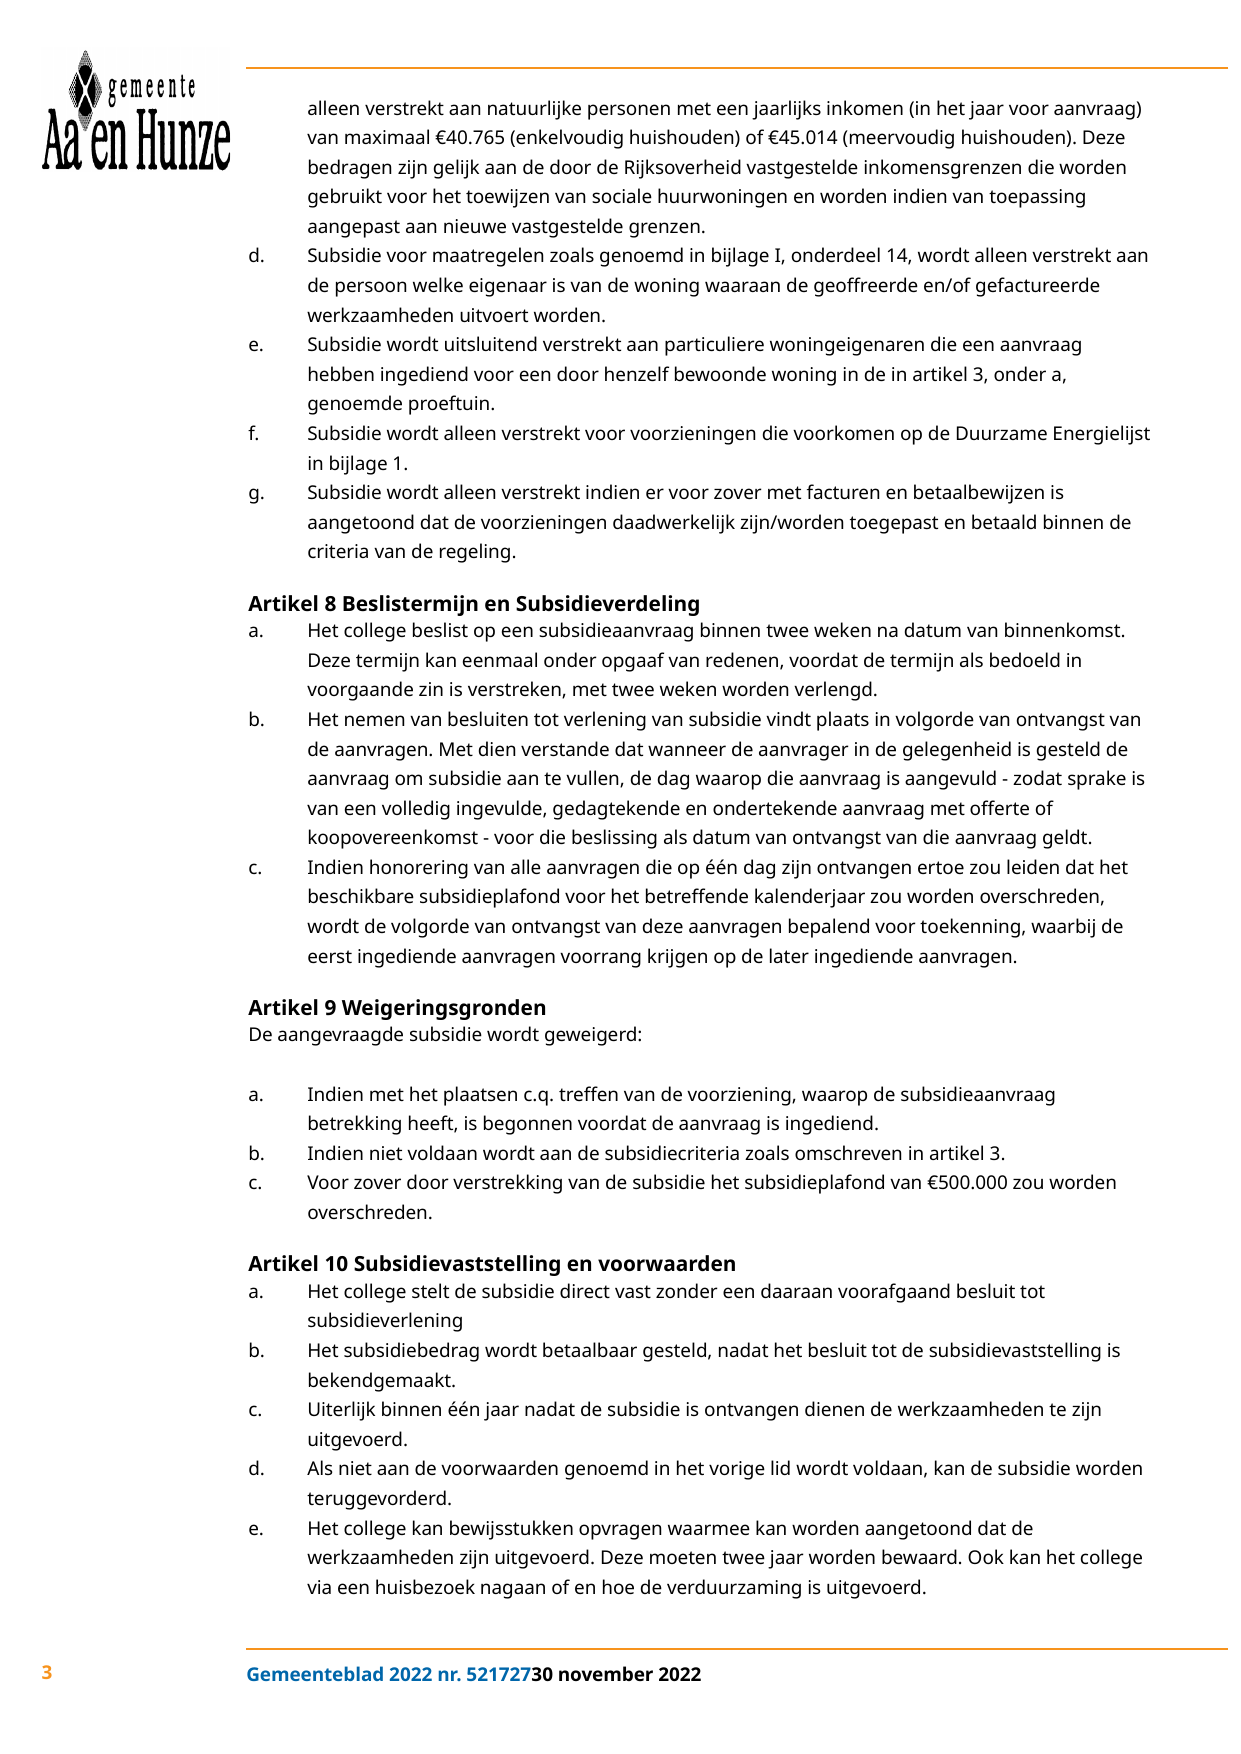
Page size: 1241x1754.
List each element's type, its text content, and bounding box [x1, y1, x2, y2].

list Uiterlijk binnen één jaar nadat de subsidie is ontvangen dienen de werkzaamheden te zijn uitgevoerd. [248, 1396, 1152, 1452]
list Als niet aan de voorwaarden genoemd in het vorige lid wordt voldaan, kan de subsidie worden teruggevorderd. [248, 1456, 1152, 1511]
picture [41, 47, 231, 172]
list Subsidie wordt uitsluitend verstrekt aan particuliere woningeigenaren die een aanvraag hebben ingediend voor een door henzelf bewoonde woning in de in artikel 3, onder a, genoemde proeftuin. [248, 331, 1152, 416]
list Het college stelt de subsidie direct vast zonder een daaraan voorafgaand besluit tot subsidieverlening [248, 1278, 1152, 1333]
text De aangevraagde subsidie wordt geweigerd: [248, 1022, 1152, 1047]
list Het subsidiebedrag wordt betaalbaar gesteld, nadat het besluit tot de subsidievaststelling is bekendgemaakt. [248, 1337, 1152, 1392]
text Artikel 9 Weigeringsgronden [248, 993, 1152, 1022]
list Indien niet voldaan wordt aan de subsidiecriteria zoals omschreven in artikel 3. [248, 1140, 1152, 1166]
list Subsidie voor maatregelen zoals genoemd in bijlage I, onderdeel 14, wordt alleen verstrekt aan de persoon welke eigenaar is van de woning waaraan de geoffreerde en/of gefactureerde werkzaamheden uitvoert worden. [248, 243, 1152, 328]
list Het college kan bewijsstukken opvragen waarmee kan worden aangetoond dat de werkzaamheden zijn uitgevoerd. Deze moeten twee jaar worden bewaard. Ook kan het college via een huisbezoek nagaan of en hoe de verduurzaming is uitgevoerd. [248, 1515, 1152, 1599]
list Subsidie wordt alleen verstrekt voor voorzieningen die voorkomen op de Duurzame Energielijst in bijlage 1. [248, 420, 1152, 476]
list Indien met het plaatsen c.q. treffen van de voorziening, waarop de subsidieaanvraag betrekking heeft, is begonnen voordat de aanvraag is ingediend. [248, 1081, 1152, 1136]
list Subsidie wordt alleen verstrekt indien er voor zover met facturen en betaalbewijzen is aangetoond dat de voorzieningen daadwerkelijk zijn/worden toegepast en betaald binnen de criteria van de regeling. [248, 479, 1152, 564]
list Indien honorering van alle aanvragen die op één dag zijn ontvangen ertoe zou leiden dat het beschikbare subsidieplafond voor het betreffende kalenderjaar zou worden overschreden, wordt de volgorde van ontvangst van deze aanvragen bepalend voor toekenning, waarbij de eerst ingediende aanvragen voorrang krijgen op de later ingediende aanvragen. [248, 854, 1152, 968]
list Het nemen van besluiten tot verlening van subsidie vindt plaats in volgorde van ontvangst van de aanvragen. Met dien verstande dat wanneer de aanvrager in de gelegenheid is gesteld de aanvraag om subsidie aan te vullen, de dag waarop die aanvraag is aangevuld - zodat sprake is van een volledig ingevulde, gedagtekende en ondertekende aanvraag met offerte of koopovereenkomst - voor die beslissing als datum van ontvangst van die aanvraag geldt. [248, 706, 1152, 850]
list Voor zover door verstrekking van de subsidie het subsidieplafond van €500.000 zou worden overschreden. [248, 1169, 1152, 1225]
list alleen verstrekt aan natuurlijke personen met een jaarlijks inkomen (in het jaar voor aanvraag) van maximaal €40.765 (enkelvoudig huishouden) of €45.014 (meervoudig huishouden). Deze bedragen zijn gelijk aan de door de Rijksoverheid vastgestelde inkomensgrenzen die worden gebruikt voor het toewijzen van sociale huurwoningen en worden indien van toepassing aangepast aan nieuwe vastgestelde grenzen. [248, 95, 1152, 239]
text Artikel 8 Beslistermijn en Subsidieverdeling [248, 589, 1152, 617]
text Artikel 10 Subsidievaststelling en voorwaarden [248, 1249, 1152, 1278]
list Het college beslist op een subsidieaanvraag binnen twee weken na datum van binnenkomst. Deze termijn kan eenmaal onder opgaaf van redenen, voordat de termijn als bedoeld in voorgaande zin is verstreken, met twee weken worden verlengd. [248, 617, 1152, 702]
